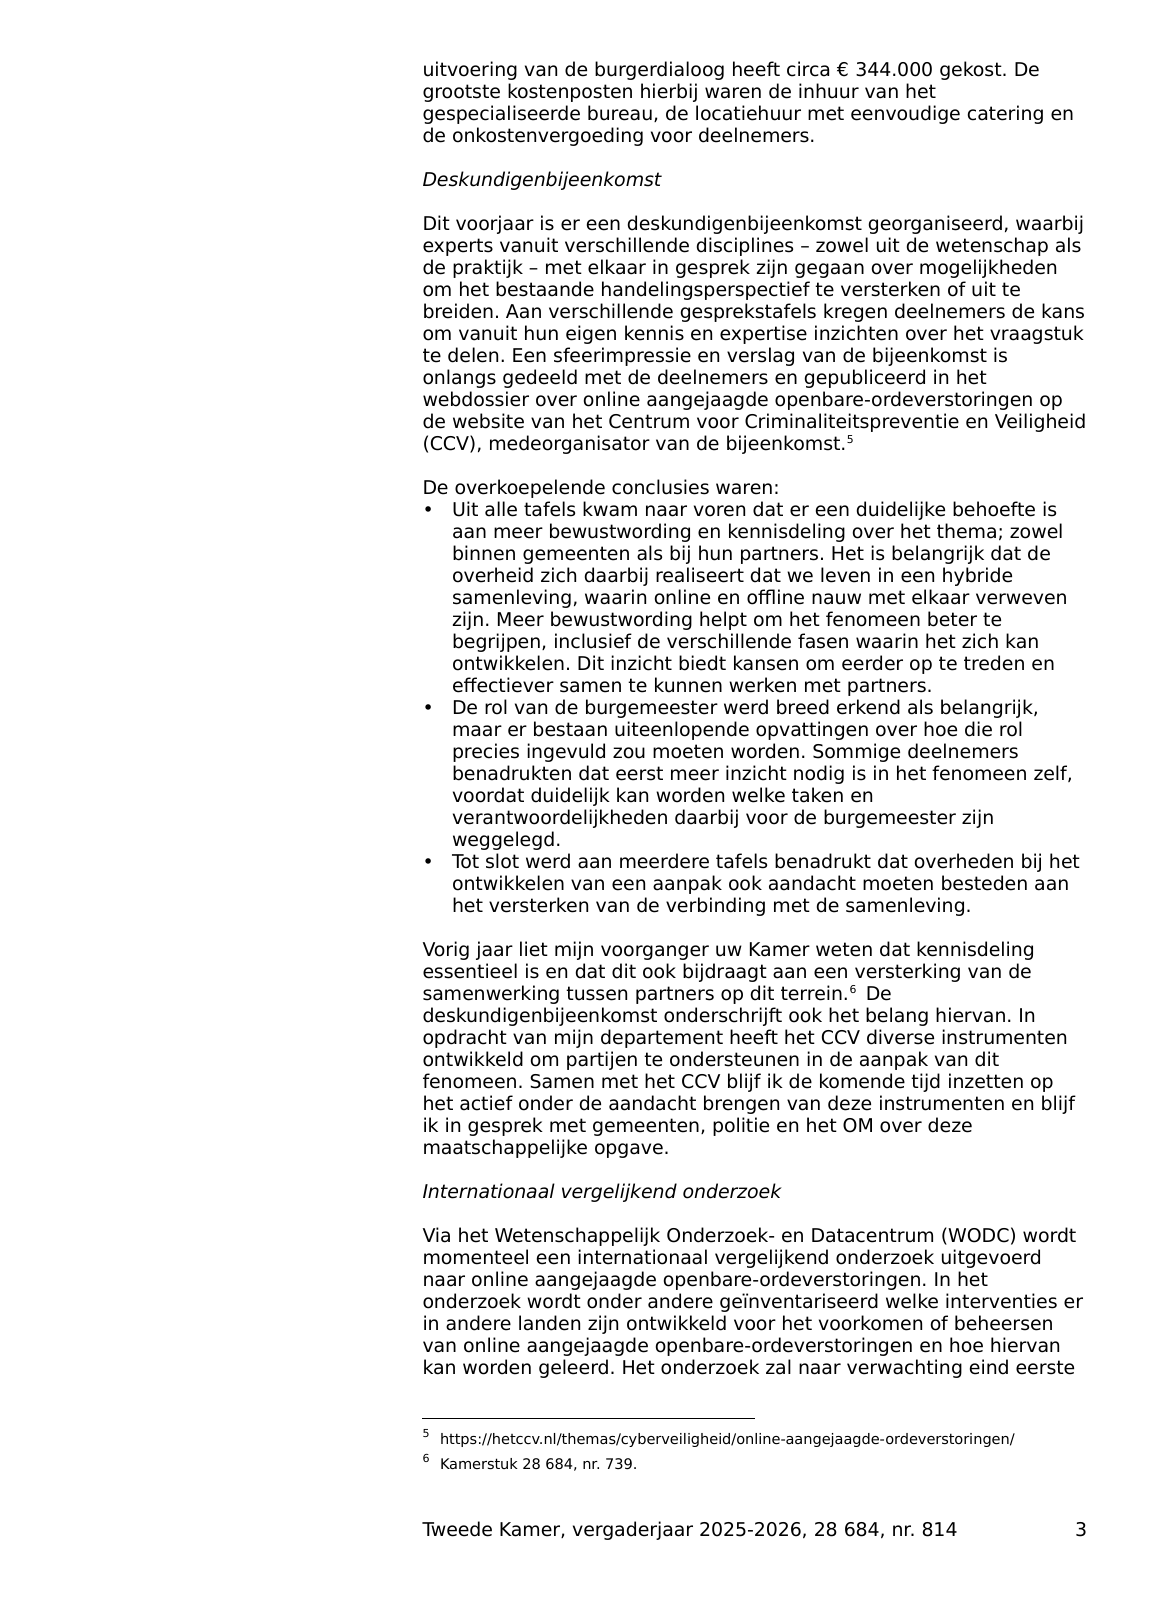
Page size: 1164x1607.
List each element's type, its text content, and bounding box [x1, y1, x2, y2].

text • De rol van de burgemeester werd breed erkend als belangrijk, maar er bestaan uiteenlopende opvattingen over hoe die rol precies ingevuld zou moeten worden. Sommige deelnemers benadrukten dat eerst meer inzicht nodig is in het fenomeen zelf, voordat duidelijk kan worden welke taken en verantwoordelijkheden daarbij voor de burgemeester zijn weggelegd. [422, 697, 1087, 851]
text https://hetccv.nl/themas/cyberveiligheid/online-aangejaagde-ordeverstoringen/ [422, 1427, 1087, 1449]
text • Uit alle tafels kwam naar voren dat er een duidelijke behoefte is aan meer bewustwording en kennisdeling over het thema; zowel binnen gemeenten als bij hun partners. Het is belangrijk dat de overheid zich daarbij realiseert dat we leven in een hybride samenleving, waarin online en offline nauw met elkaar verweven zijn. Meer bewustwording helpt om het fenomeen beter te begrijpen, inclusief de verschillende fasen waarin het zich kan ontwikkelen. Dit inzicht biedt kansen om eerder op te treden en effectiever samen te kunnen werken met partners. [422, 499, 1087, 697]
text De overkoepelende conclusies waren: [422, 477, 1087, 499]
subtitle Deskundigenbijeenkomst [422, 169, 1087, 191]
text Dit voorjaar is er een deskundigenbijeenkomst georganiseerd, waarbij experts vanuit verschillende disciplines – zowel uit de wetenschap als de praktijk – met elkaar in gesprek zijn gegaan over mogelijkheden om het bestaande handelingsperspectief te versterken of uit te breiden. Aan verschillende gesprekstafels kregen deelnemers de kans om vanuit hun eigen kennis en expertise inzichten over het vraagstuk te delen. Een sfeerimpressie en verslag van de bijeenkomst is onlangs gedeeld met de deelnemers en gepubliceerd in het webdossier over online aangejaagde openbare-ordeverstoringen op de website van het Centrum voor Criminaliteitspreventie en Veiligheid (CCV), medeorganisator van de bijeenkomst. [422, 213, 1087, 455]
text • Tot slot werd aan meerdere tafels benadrukt dat overheden bij het ontwikkelen van een aanpak ook aandacht moeten besteden aan het versterken van de verbinding met de samenleving. [422, 851, 1087, 917]
subtitle Internationaal vergelijkend onderzoek [422, 1181, 1087, 1203]
text uitvoering van de burgerdialoog heeft circa € 344.000 gekost. De grootste kostenposten hierbij waren de inhuur van het gespecialiseerde bureau, de locatiehuur met eenvoudige catering en de onkostenvergoeding voor deelnemers. [422, 59, 1087, 147]
text Via het Wetenschappelijk Onderzoek- en Datacentrum (WODC) wordt momenteel een internationaal vergelijkend onderzoek uitgevoerd naar online aangejaagde openbare-ordeverstoringen. In het onderzoek wordt onder andere geïnventariseerd welke interventies er in andere landen zijn ontwikkeld voor het voorkomen of beheersen van online aangejaagde openbare-ordeverstoringen en hoe hiervan kan worden geleerd. Het onderzoek zal naar verwachting eind eerste [422, 1225, 1087, 1379]
text Vorig jaar liet mijn voorganger uw Kamer weten dat kennisdeling essentieel is en dat dit ook bijdraagt aan een versterking van de samenwerking tussen partners op dit terrein. De deskundigenbijeenkomst onderschrijft ook het belang hiervan. In opdracht van mijn departement heeft het CCV diverse instrumenten ontwikkeld om partijen te ondersteunen in de aanpak van dit fenomeen. Samen met het CCV blijf ik de komende tijd inzetten op het actief onder de aandacht brengen van deze instrumenten en blijf ik in gesprek met gemeenten, politie en het OM over deze maatschappelijke opgave. [422, 939, 1087, 1159]
text Kamerstuk 28 684, nr. 739. [422, 1452, 1087, 1474]
